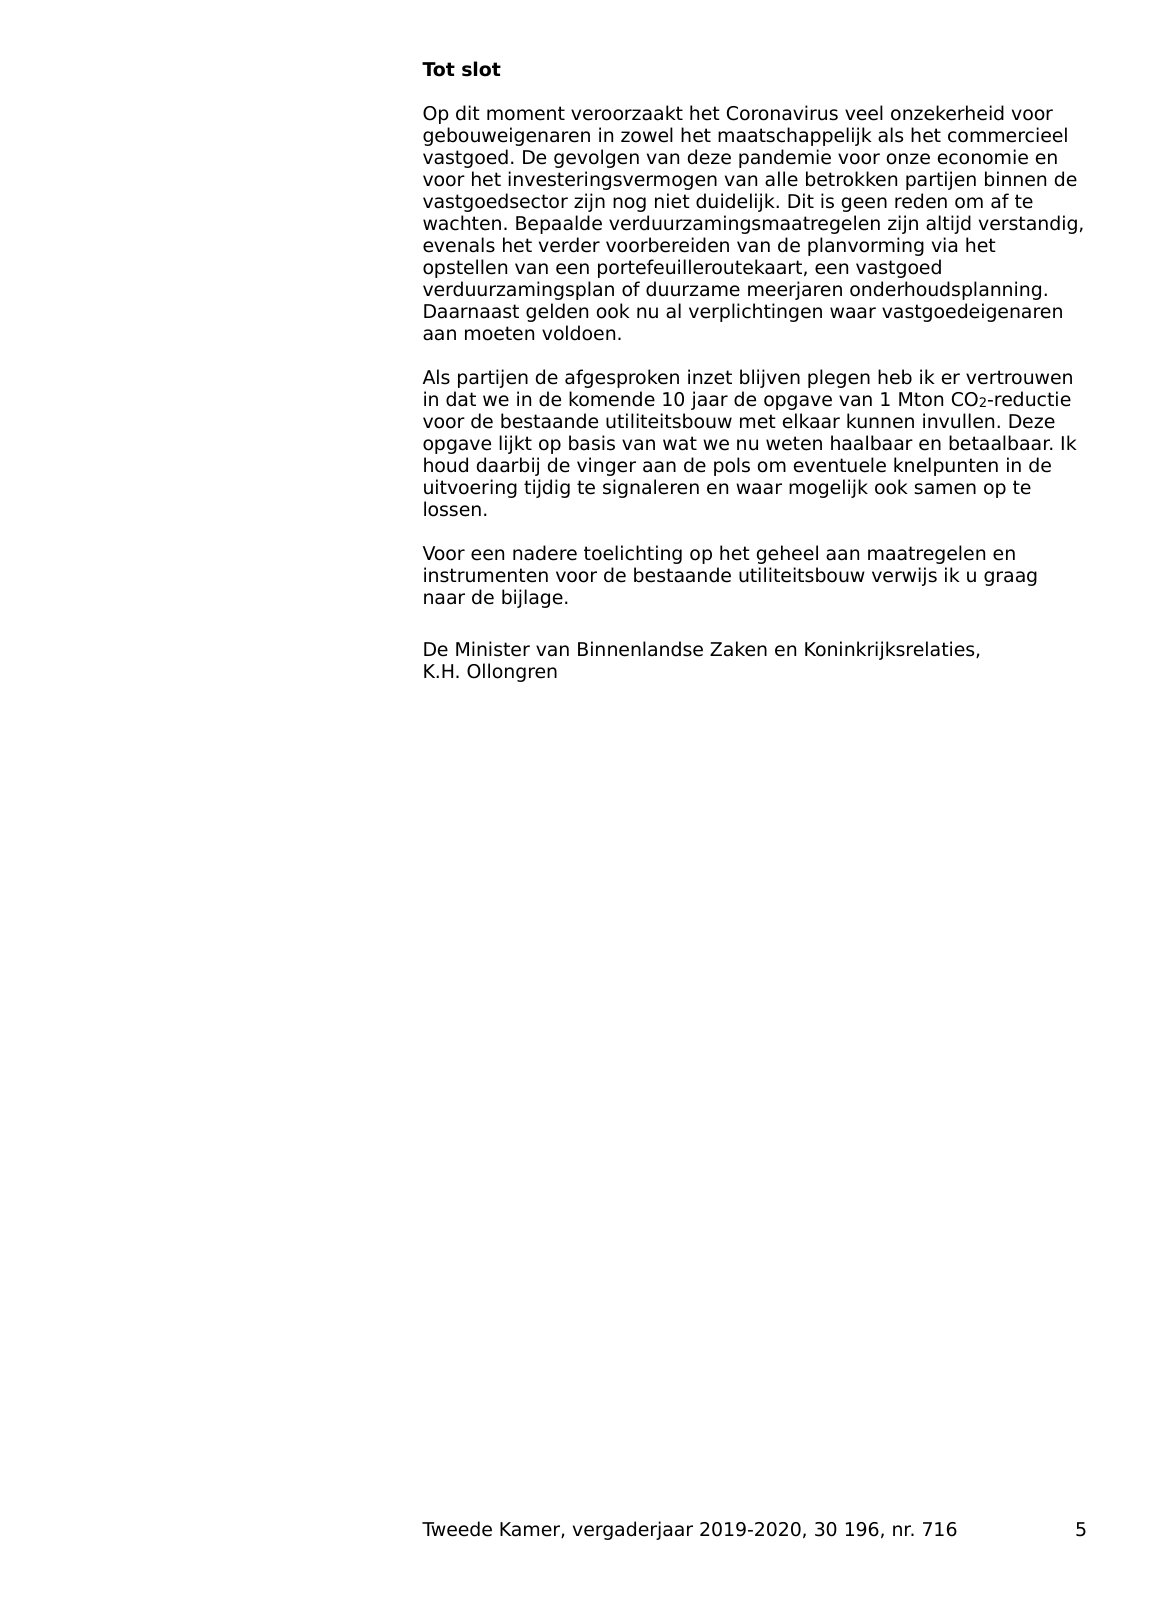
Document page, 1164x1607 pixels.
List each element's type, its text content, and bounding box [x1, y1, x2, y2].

text Op dit moment veroorzaakt het Coronavirus veel onzekerheid voor gebouweigenaren in zowel het maatschappelijk als het commercieel vastgoed. De gevolgen van deze pandemie voor onze economie en voor het investeringsvermogen van alle betrokken partijen binnen de vastgoedsector zijn nog niet duidelijk. Dit is geen reden om af te wachten. Bepaalde verduurzamingsmaatregelen zijn altijd verstandig, evenals het verder voorbereiden van de planvorming via het opstellen van een portefeuilleroutekaart, een vastgoed verduurzamingsplan of duurzame meerjaren onderhoudsplanning. Daarnaast gelden ook nu al verplichtingen waar vastgoedeigenaren aan moeten voldoen. [422, 103, 1087, 345]
text Voor een nadere toelichting op het geheel aan maatregelen en instrumenten voor de bestaande utiliteitsbouw verwijs ik u graag naar de bijlage. [422, 543, 1087, 609]
text Als partijen de afgesproken inzet blijven plegen heb ik er vertrouwen in dat we in de komende 10 jaar de opgave van 1 Mton CO2-reductie voor de bestaande utiliteitsbouw met elkaar kunnen invullen. Deze opgave lijkt op basis van wat we nu weten haalbaar en betaalbaar. Ik houd daarbij de vinger aan de pols om eventuele knelpunten in de uitvoering tijdig te signaleren en waar mogelijk ook samen op te lossen. [422, 367, 1087, 521]
subtitle Tot slot [422, 59, 1087, 81]
text De Minister van Binnenlandse Zaken en Koninkrijksrelaties, K.H. Ollongren [422, 639, 1087, 683]
